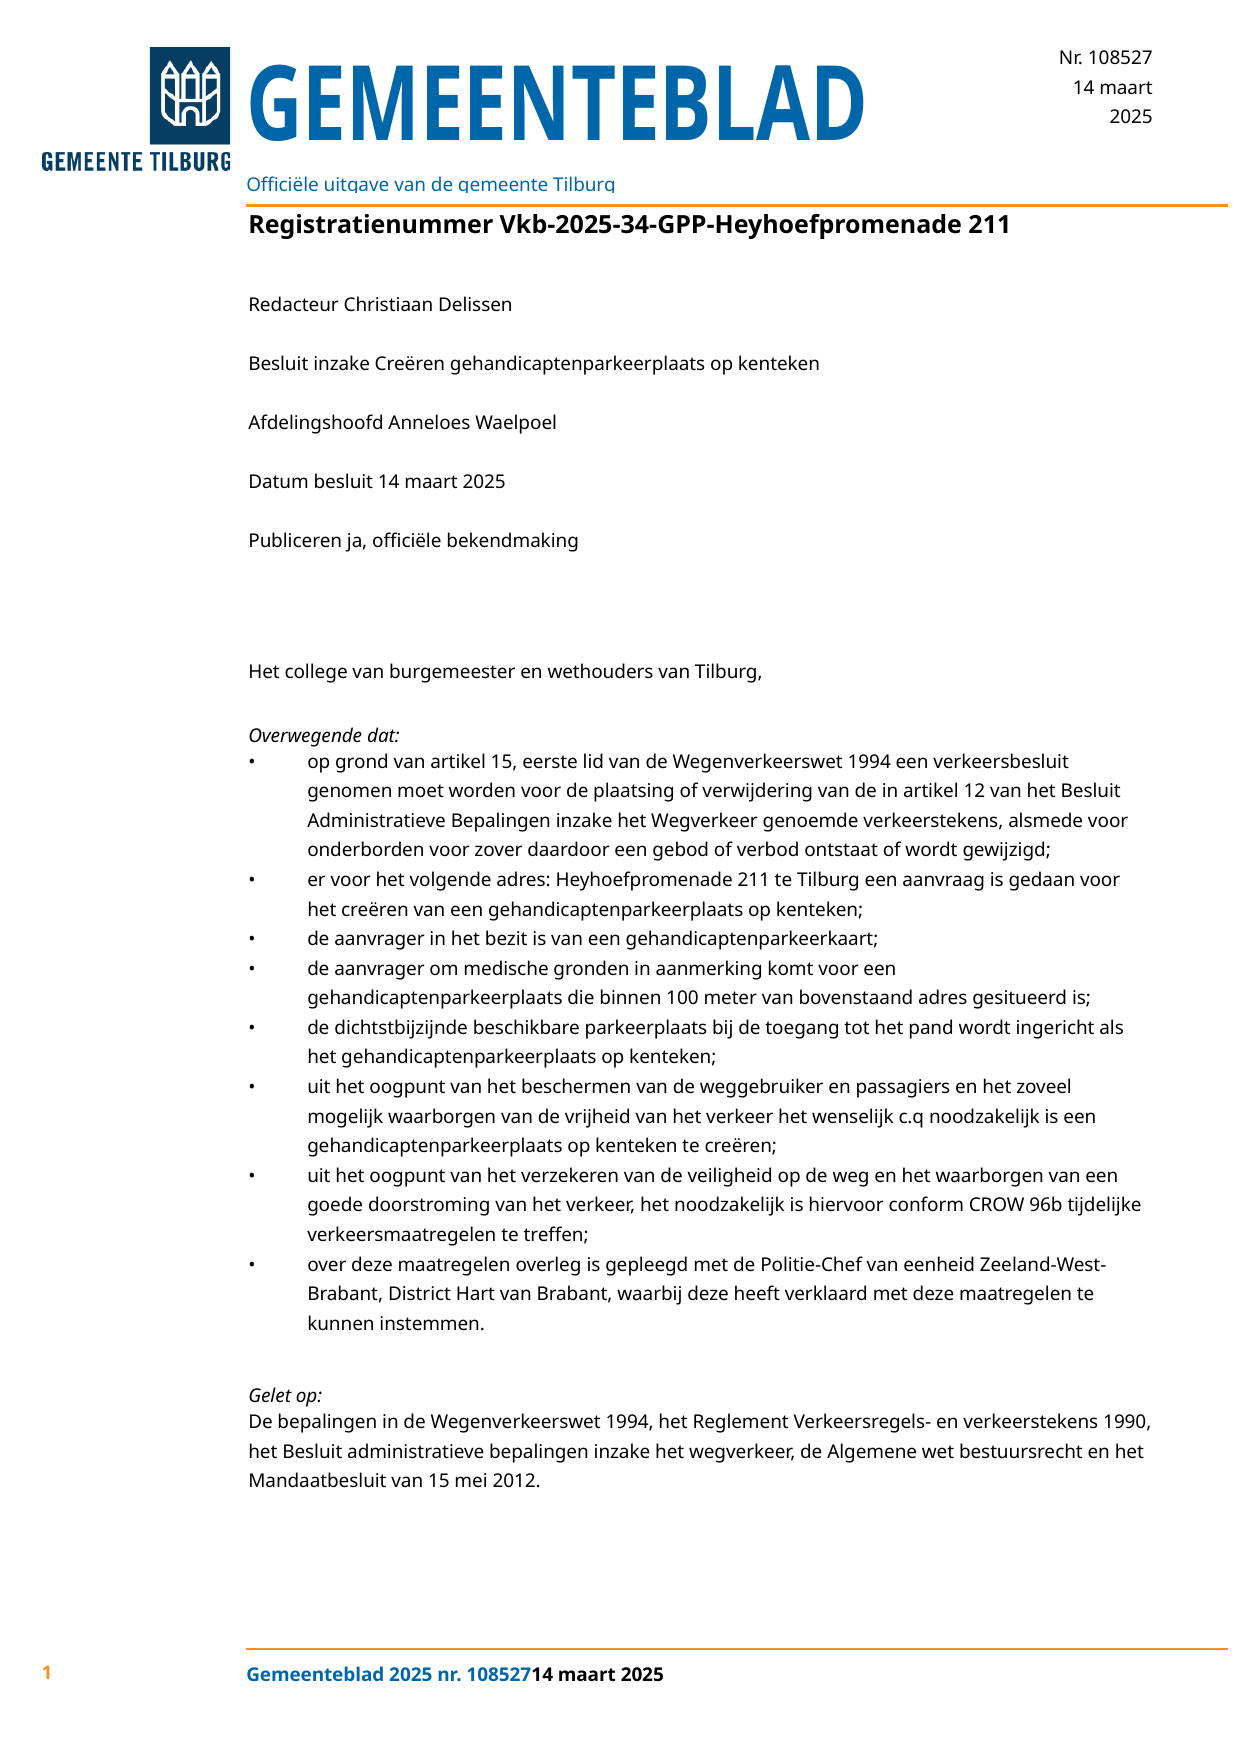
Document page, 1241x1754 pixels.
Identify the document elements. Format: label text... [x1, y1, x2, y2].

text De bepalingen in de Wegenverkeerswet 1994, het Reglement Verkeersregels- en verkeerstekens 1990, het Besluit administratieve bepalingen inzake het wegverkeer, de Algemene wet bestuursrecht en het Mandaatbesluit van 15 mei 2012. [248, 1408, 1152, 1493]
text Overwegende dat: [248, 722, 1152, 748]
text Publiceren ja, officiële bekendmaking [248, 528, 1152, 553]
text Registratienummer Vkb-2025-34-GPP-Heyhoefpromenade 211 [248, 207, 1152, 241]
text Gelet op: [248, 1383, 1152, 1408]
list de dichtstbijzijnde beschikbare parkeerplaats bij de toegang tot het pand wordt ingericht als het gehandicaptenparkeerplaats op kenteken; [248, 1014, 1152, 1069]
list over deze maatregelen overleg is gepleegd met de Politie-Chef van eenheid Zeeland-West-Brabant, District Hart van Brabant, waarbij deze heeft verklaard met deze maatregelen te kunnen instemmen. [248, 1251, 1152, 1336]
list uit het oogpunt van het beschermen van de weggebruiker en passagiers en het zoveel mogelijk waarborgen van de vrijheid van het verkeer het wenselijk c.q noodzakelijk is een gehandicaptenparkeerplaats op kenteken te creëren; [248, 1073, 1152, 1158]
picture [41, 47, 231, 172]
text Besluit inzake Creëren gehandicaptenparkeerplaats op kenteken [248, 350, 1152, 376]
list de aanvrager om medische gronden in aanmerking komt voor een gehandicaptenparkeerplaats die binnen 100 meter van bovenstaand adres gesitueerd is; [248, 955, 1152, 1010]
text Afdelingshoofd Anneloes Waelpoel [248, 409, 1152, 435]
list de aanvrager in het bezit is van een gehandicaptenparkeerkaart; [248, 925, 1152, 951]
text Het college van burgemeester en wethouders van Tilburg, [248, 658, 1152, 684]
text Redacteur Christiaan Delissen [248, 291, 1152, 317]
list uit het oogpunt van het verzekeren van de veiligheid op de weg en het waarborgen van een goede doorstroming van het verkeer, het noodzakelijk is hiervoor conform CROW 96b tijdelijke verkeersmaatregelen te treffen; [248, 1162, 1152, 1247]
list er voor het volgende adres: Heyhoefpromenade 211 te Tilburg een aanvraag is gedaan voor het creëren van een gehandicaptenparkeerplaats op kenteken; [248, 866, 1152, 921]
text Datum besluit 14 maart 2025 [248, 468, 1152, 494]
list op grond van artikel 15, eerste lid van de Wegenverkeerswet 1994 een verkeersbesluit genomen moet worden voor de plaatsing of verwijdering van de in artikel 12 van het Besluit Administratieve Bepalingen inzake het Wegverkeer genoemde verkeerstekens, alsmede voor onderborden voor zover daardoor een gebod of verbod ontstaat of wordt gewijzigd; [248, 748, 1152, 862]
